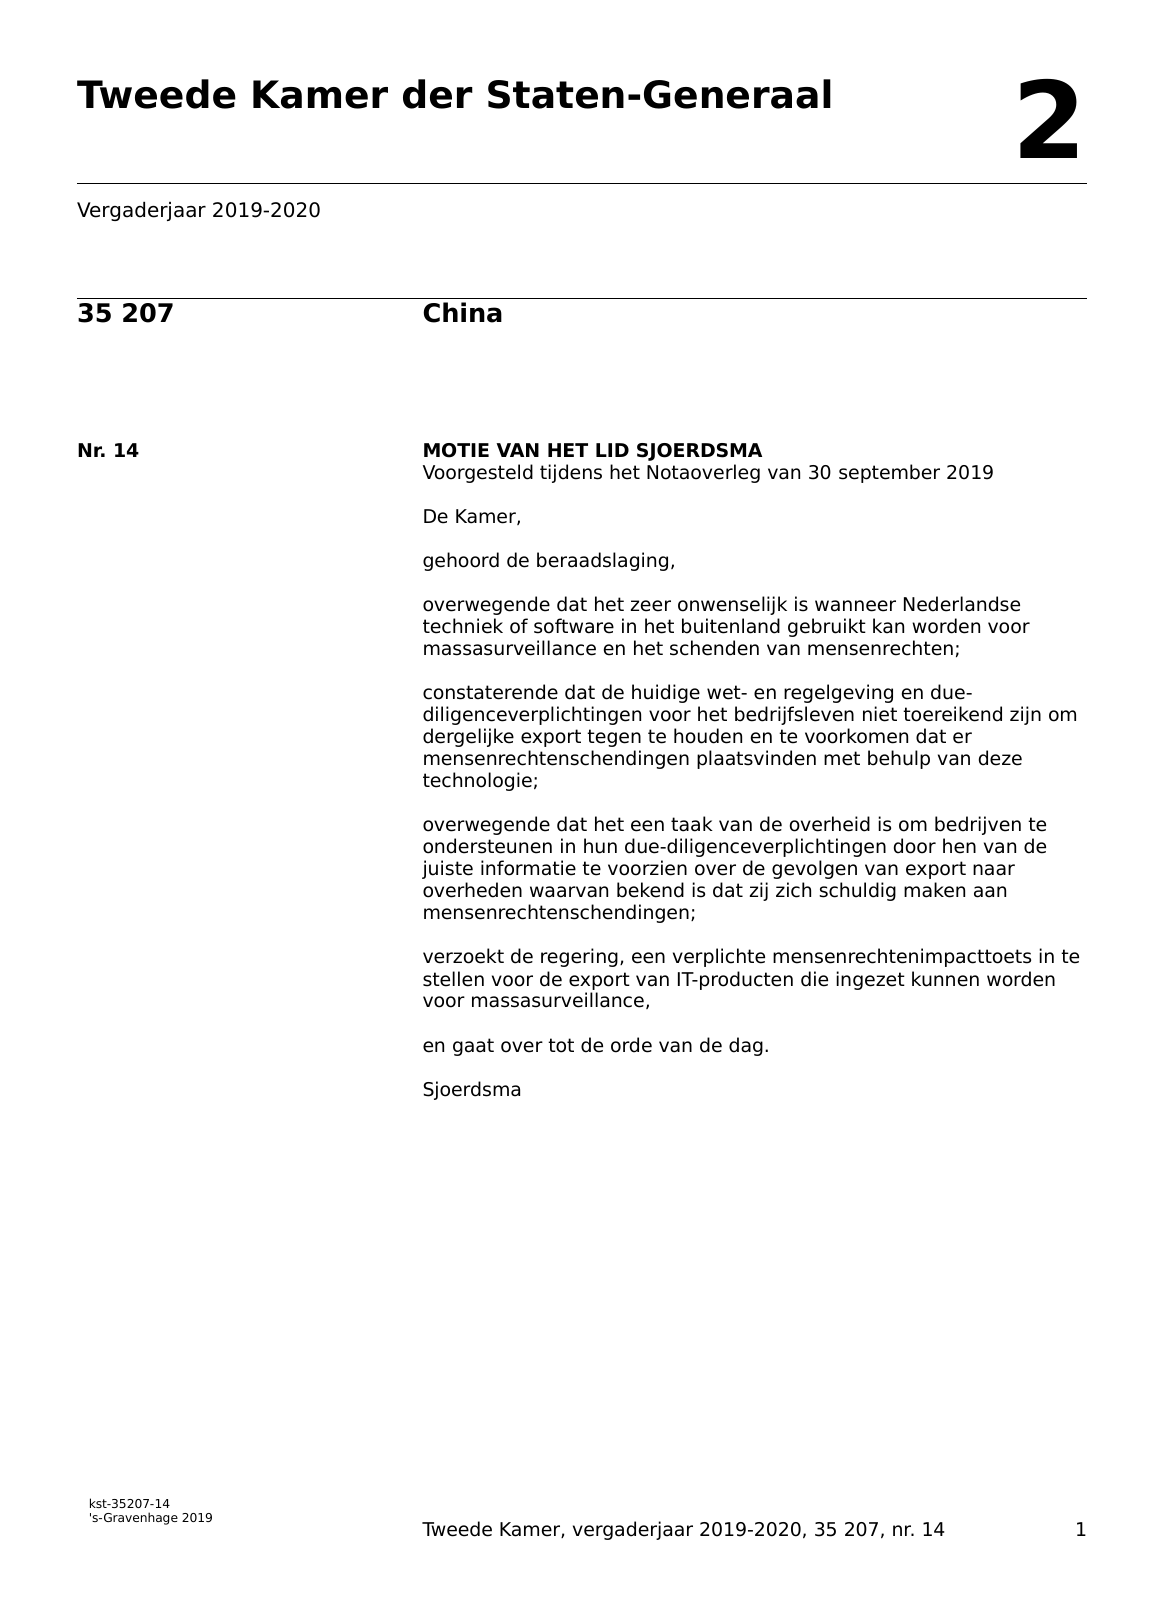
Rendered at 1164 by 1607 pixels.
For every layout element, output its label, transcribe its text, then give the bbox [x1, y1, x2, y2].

text Voorgesteld tijdens het Notaoverleg van 30 september 2019 [422, 462, 1087, 484]
text kst-35207-14 [88, 1497, 323, 1511]
text overwegende dat het een taak van de overheid is om bedrijven te ondersteunen in hun due-diligenceverplichtingen door hen van de juiste informatie te voorzien over de gevolgen van export naar overheden waarvan bekend is dat zij zich schuldig maken aan mensenrechtenschendingen; [422, 814, 1087, 924]
text Sjoerdsma [422, 1079, 1087, 1101]
text verzoekt de regering, een verplichte mensenrechtenimpacttoets in te stellen voor de export van IT-producten die ingezet kunnen worden voor massasurveillance, [422, 946, 1087, 1012]
text en gaat over tot de orde van de dag. [422, 1034, 1087, 1057]
subtitle Nr. 14 MOTIE VAN HET LID SJOERDSMA [77, 440, 1087, 462]
text gehoord de beraadslaging, [422, 550, 1087, 572]
text overwegende dat het zeer onwenselijk is wanneer Nederlandse techniek of software in het buitenland gebruikt kan worden voor massasurveillance en het schenden van mensenrechten; [422, 594, 1087, 660]
text De Kamer, [422, 506, 1087, 528]
text constaterende dat de huidige wet- en regelgeving en due-diligenceverplichtingen voor het bedrijfsleven niet toereikend zijn om dergelijke export tegen te houden en te voorkomen dat er mensenrechtenschendingen plaatsvinden met behulp van deze technologie; [422, 682, 1087, 792]
table_header 2 [886, 59, 1087, 183]
subtitle 35 207 China [77, 299, 1087, 329]
table_header Tweede Kamer der Staten-Generaal [77, 59, 886, 183]
text 's-Gravenhage 2019 [88, 1511, 323, 1525]
table_cell Vergaderjaar 2019-2020 [77, 184, 1087, 298]
